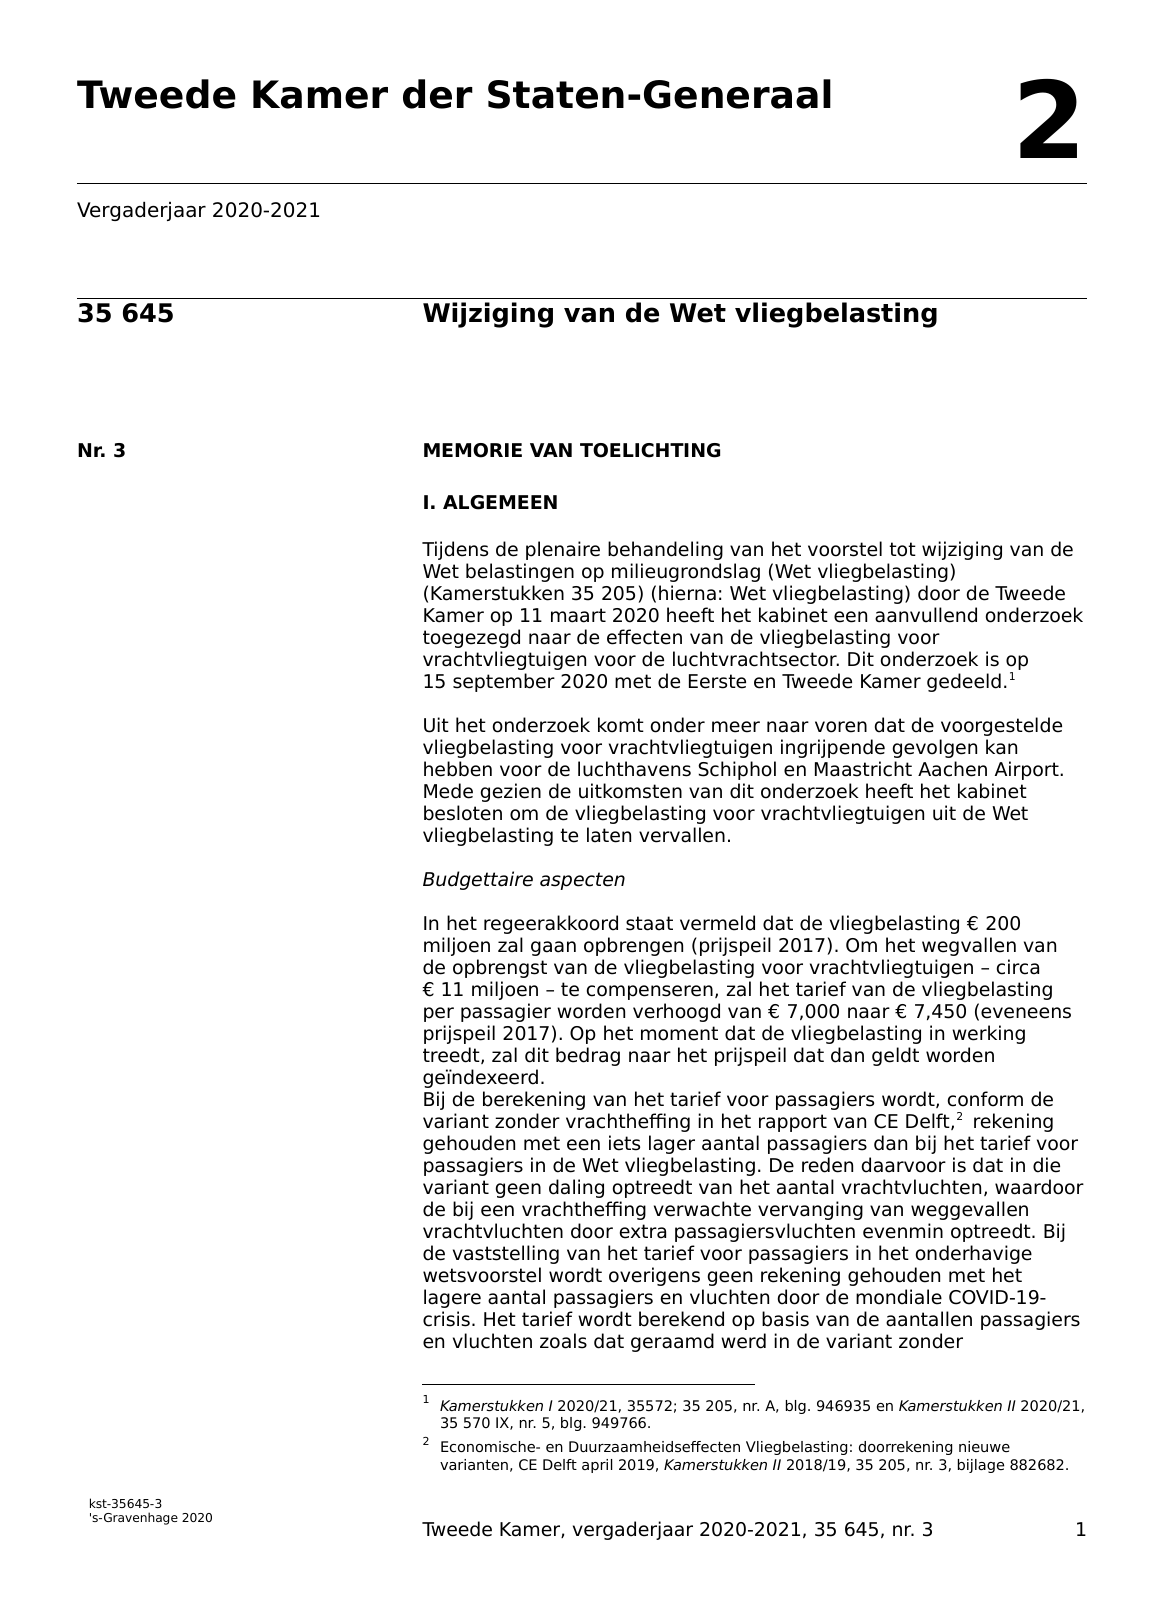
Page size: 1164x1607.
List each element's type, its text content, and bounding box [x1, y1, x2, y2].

text In het regeerakkoord staat vermeld dat de vliegbelasting € 200 miljoen zal gaan opbrengen (prijspeil 2017). Om het wegvallen van de opbrengst van de vliegbelasting voor vrachtvliegtuigen – circa € 11 miljoen – te compenseren, zal het tarief van de vliegbelasting per passagier worden verhoogd van € 7,000 naar € 7,450 (eveneens prijspeil 2017). Op het moment dat de vliegbelasting in werking treedt, zal dit bedrag naar het prijspeil dat dan geldt worden geïndexeerd. [422, 913, 1087, 1089]
text Kamerstukken I 2020/21, 35572; 35 205, nr. A, blg. 946935 en Kamerstukken II 2020/21, 35 570 IX, nr. 5, blg. 949766. [422, 1393, 1087, 1432]
text 's-Gravenhage 2020 [88, 1511, 323, 1525]
text Tijdens de plenaire behandeling van het voorstel tot wijziging van de Wet belastingen op milieugrondslag (Wet vliegbelasting) (Kamerstukken 35 205) (hierna: Wet vliegbelasting) door de Tweede Kamer op 11 maart 2020 heeft het kabinet een aanvullend onderzoek toegezegd naar de effecten van de vliegbelasting voor vrachtvliegtuigen voor de luchtvrachtsector. Dit onderzoek is op 15 september 2020 met de Eerste en Tweede Kamer gedeeld. [422, 539, 1087, 692]
subtitle 35 645 Wijziging van de Wet vliegbelasting [77, 299, 1087, 329]
table_cell Vergaderjaar 2020-2021 [77, 184, 1087, 298]
subtitle Nr. 3 MEMORIE VAN TOELICHTING [77, 440, 1087, 462]
table_header Tweede Kamer der Staten-Generaal [77, 59, 886, 183]
text Economische- en Duurzaamheidseffecten Vliegbelasting: doorrekening nieuwe varianten, CE Delft april 2019, Kamerstukken II 2018/19, 35 205, nr. 3, bijlage 882682. [422, 1435, 1087, 1474]
subtitle Budgettaire aspecten [422, 869, 1087, 891]
text Uit het onderzoek komt onder meer naar voren dat de voorgestelde vliegbelasting voor vrachtvliegtuigen ingrijpende gevolgen kan hebben voor de luchthavens Schiphol en Maastricht Aachen Airport. Mede gezien de uitkomsten van dit onderzoek heeft het kabinet besloten om de vliegbelasting voor vrachtvliegtuigen uit de Wet vliegbelasting te laten vervallen. [422, 715, 1087, 847]
table_header 2 [886, 59, 1087, 183]
text kst-35645-3 [88, 1497, 323, 1511]
subtitle I. ALGEMEEN [422, 492, 1087, 514]
text Bij de berekening van het tarief voor passagiers wordt, conform de variant zonder vrachtheffing in het rapport van CE Delft, rekening gehouden met een iets lager aantal passagiers dan bij het tarief voor passagiers in de Wet vliegbelasting. De reden daarvoor is dat in die variant geen daling optreedt van het aantal vrachtvluchten, waardoor de bij een vrachtheffing verwachte vervanging van weggevallen vrachtvluchten door extra passagiersvluchten evenmin optreedt. Bij de vaststelling van het tarief voor passagiers in het onderhavige wetsvoorstel wordt overigens geen rekening gehouden met het lagere aantal passagiers en vluchten door de mondiale COVID-19-crisis. Het tarief wordt berekend op basis van de aantallen passagiers en vluchten zoals dat geraamd werd in de variant zonder [422, 1089, 1087, 1352]
